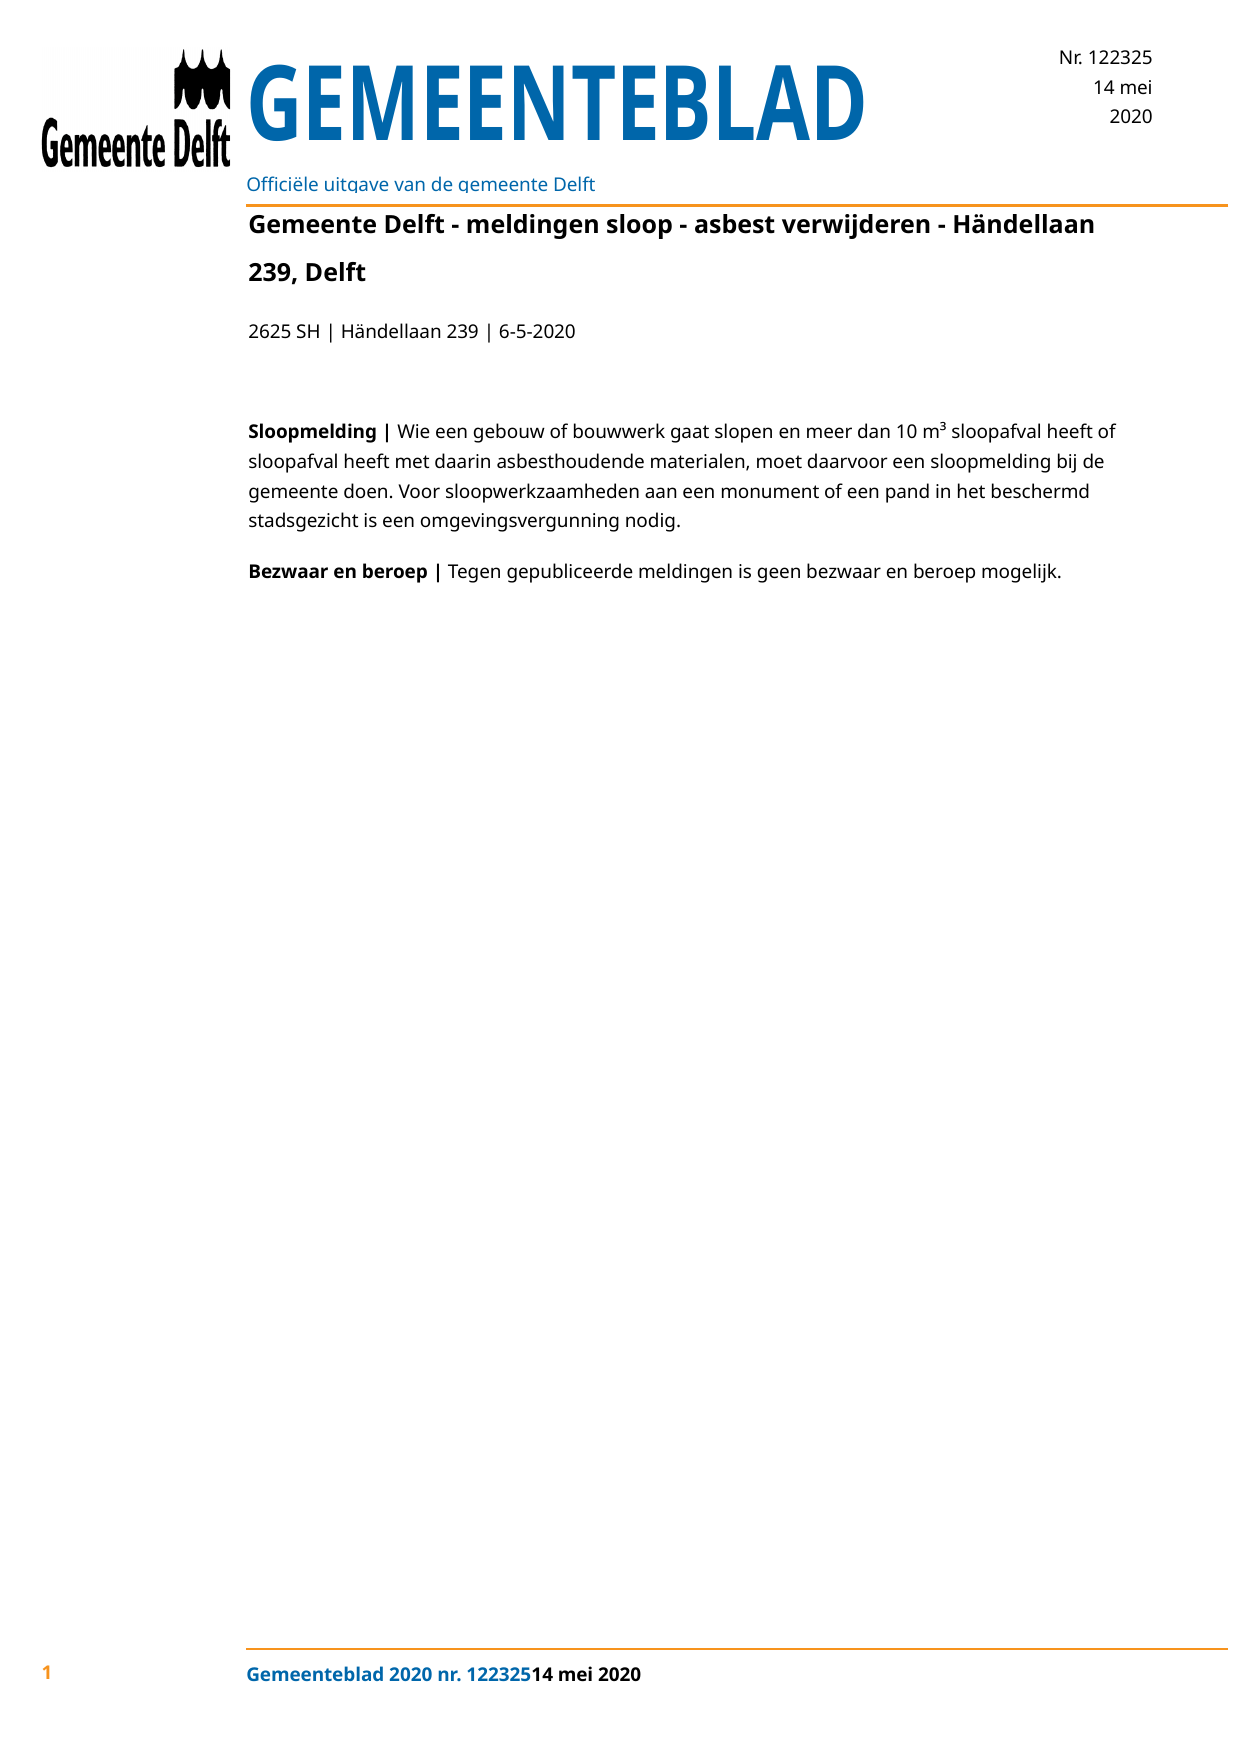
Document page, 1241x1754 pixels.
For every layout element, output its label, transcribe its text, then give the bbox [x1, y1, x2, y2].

text 2625 SH | Händellaan 239 | 6-5-2020 [248, 318, 1152, 344]
text Bezwaar en beroep | Tegen gepubliceerde meldingen is geen bezwaar en beroep mogelijk. [248, 558, 1152, 584]
picture [41, 47, 231, 172]
text Sloopmelding | Wie een gebouw of bouwwerk gaat slopen en meer dan 10 m³ sloopafval heeft of sloopafval heeft met daarin asbesthoudende materialen, moet daarvoor een sloopmelding bij de gemeente doen. Voor sloopwerkzaamheden aan een monument of een pand in het beschermd stadsgezicht is een omgevingsvergunning nodig. [248, 419, 1152, 533]
text Gemeente Delft - meldingen sloop - asbest verwijderen - Händellaan 239, Delft [248, 207, 1152, 288]
